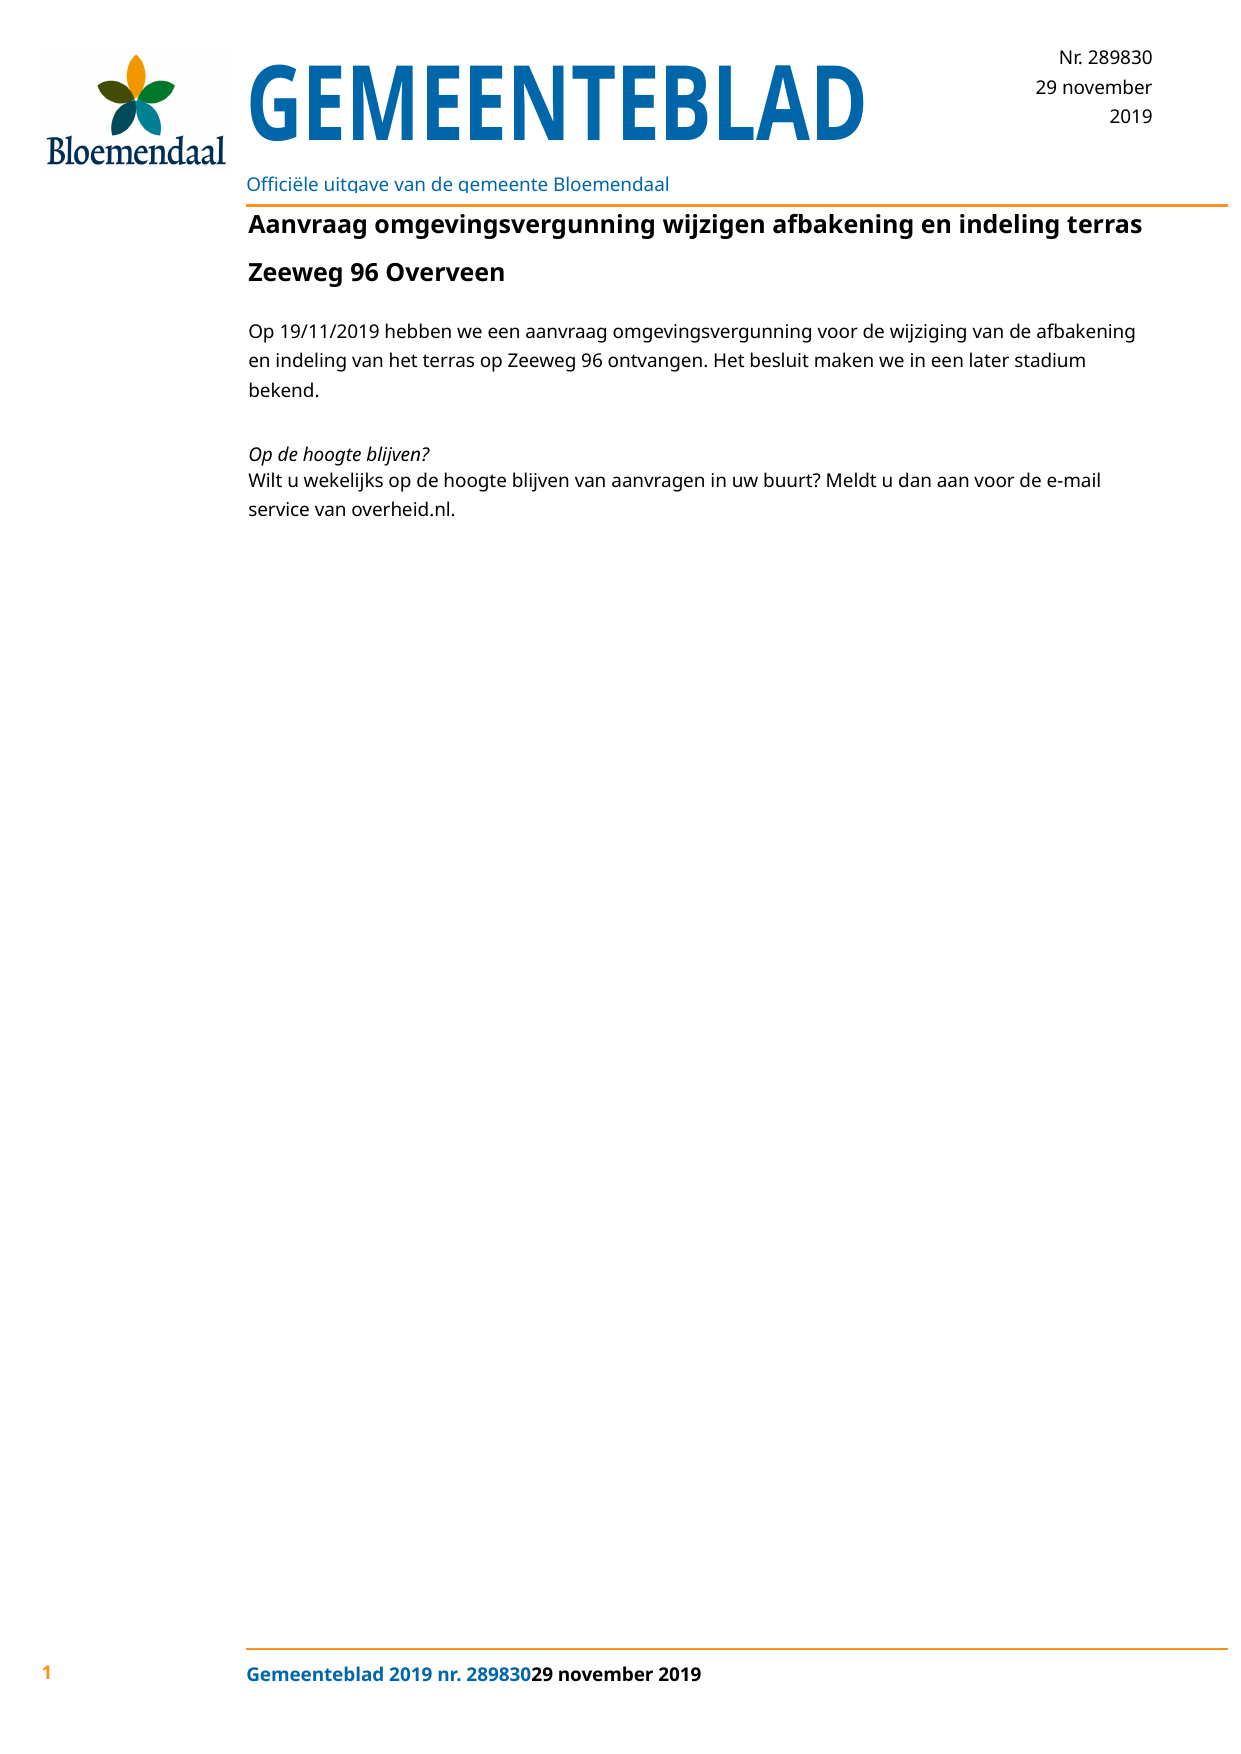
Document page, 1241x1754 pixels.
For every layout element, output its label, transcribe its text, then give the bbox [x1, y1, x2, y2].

text Aanvraag omgevingsvergunning wijzigen afbakening en indeling terras Zeeweg 96 Overveen [248, 207, 1152, 288]
text Op 19/11/2019 hebben we een aanvraag omgevingsvergunning voor de wijziging van de afbakening en indeling van het terras op Zeeweg 96 ontvangen. Het besluit maken we in een later stadium bekend. [248, 318, 1152, 403]
text Wilt u wekelijks op de hoogte blijven van aanvragen in uw buurt? Meldt u dan aan voor de e-mail service van overheid.nl. [248, 467, 1152, 522]
text Op de hoogte blijven? [248, 441, 1152, 467]
picture [41, 47, 231, 172]
